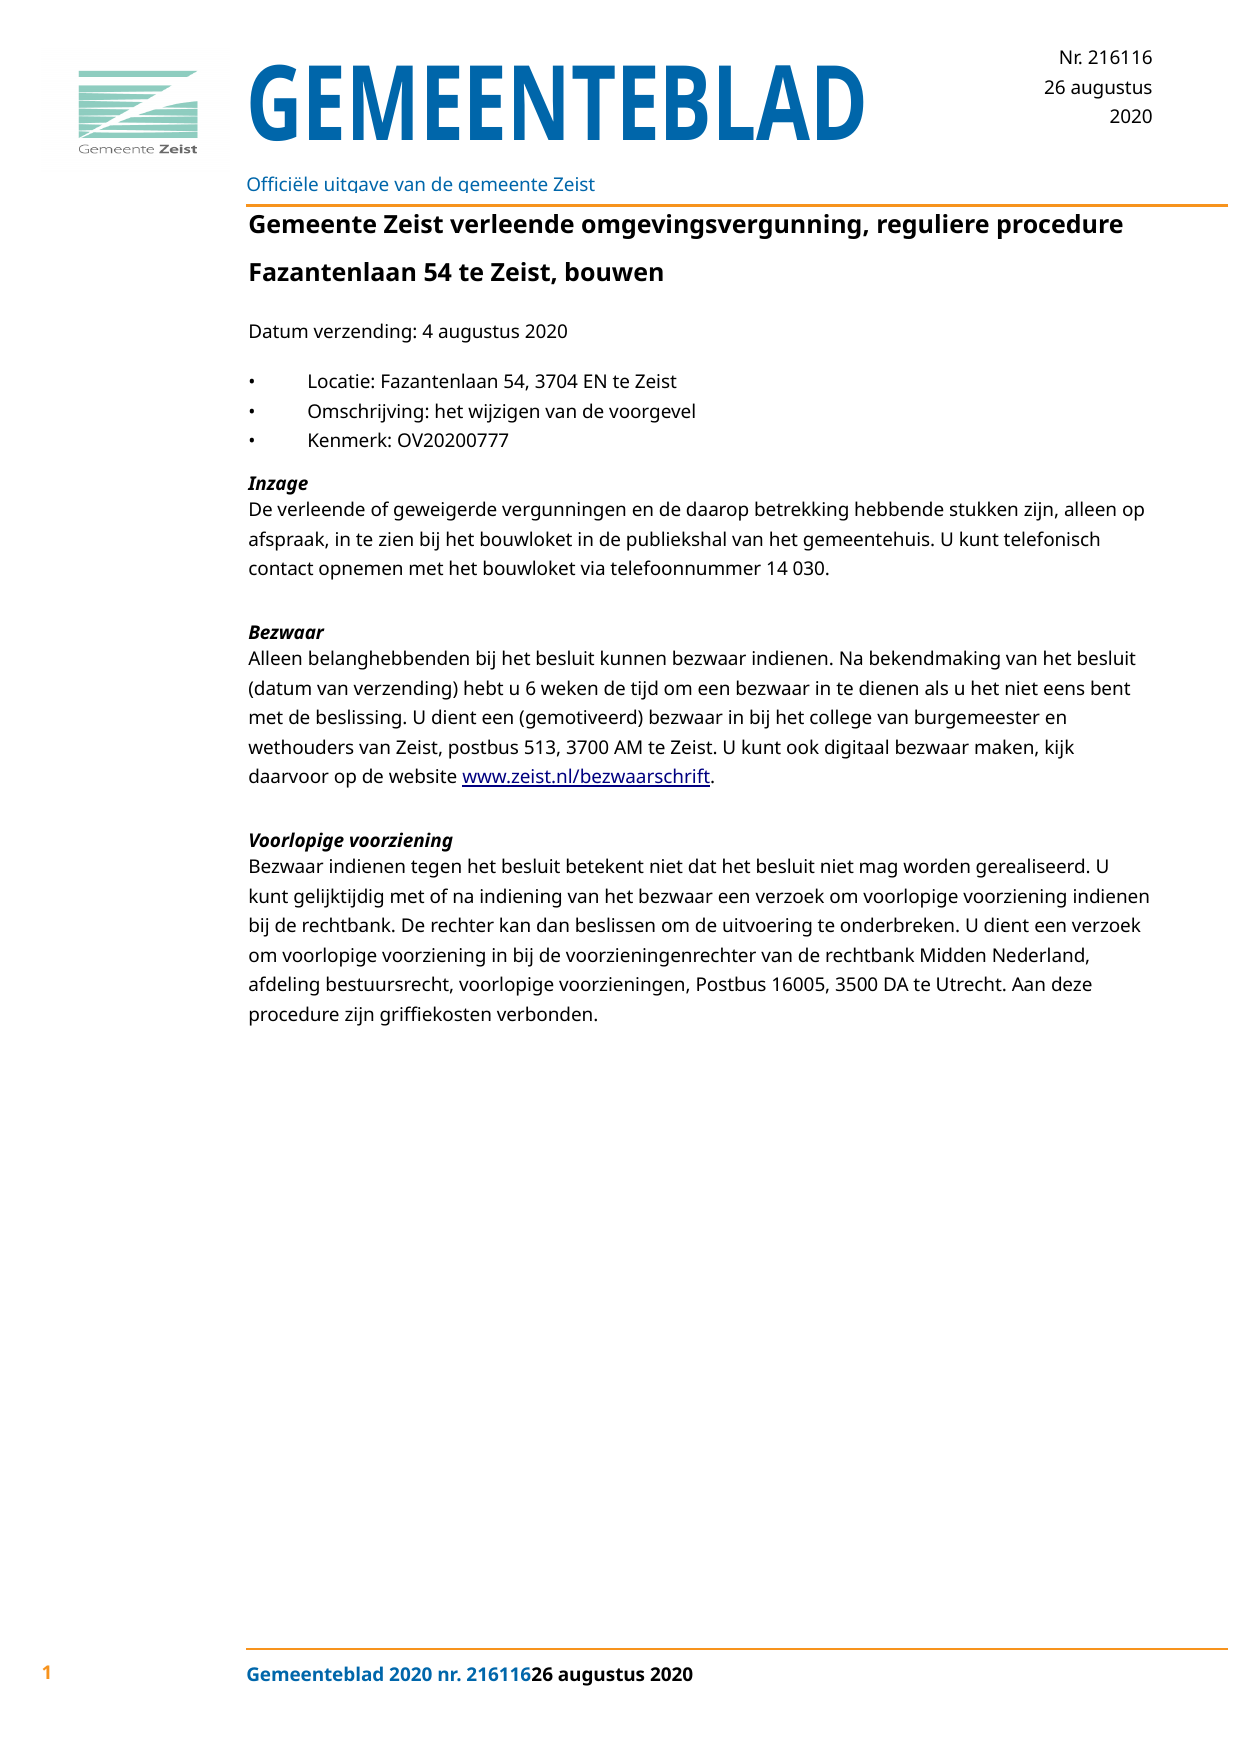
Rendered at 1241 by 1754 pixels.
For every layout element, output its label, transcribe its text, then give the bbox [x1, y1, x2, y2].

text Bezwaar [248, 619, 1152, 645]
text Gemeente Zeist verleende omgevingsvergunning, reguliere procedure Fazantenlaan 54 te Zeist, bouwen [248, 207, 1152, 288]
picture [41, 47, 231, 172]
list Omschrijving: het wijzigen van de voorgevel [248, 398, 1152, 424]
text Datum verzending: 4 augustus 2020 [248, 318, 1152, 344]
list Kenmerk: OV20200777 [248, 427, 1152, 453]
text De verleende of geweigerde vergunningen en de daarop betrekking hebbende stukken zijn, alleen op afspraak, in te zien bij het bouwloket in de publiekshal van het gemeentehuis. U kunt telefonisch contact opnemen met het bouwloket via telefoonnummer 14 030. [248, 496, 1152, 581]
text Alleen belanghebbenden bij het besluit kunnen bezwaar indienen. Na bekendmaking van het besluit (datum van verzending) hebt u 6 weken de tijd om een bezwaar in te dienen als u het niet eens bent met de beslissing. U dient een (gemotiveerd) bezwaar in bij het college van burgemeester en wethouders van Zeist, postbus 513, 3700 AM te Zeist. U kunt ook digitaal bezwaar maken, kijk daarvoor op de website www.zeist.nl/bezwaarschrift. [248, 645, 1152, 789]
text Voorlopige voorziening [248, 827, 1152, 853]
list Locatie: Fazantenlaan 54, 3704 EN te Zeist [248, 368, 1152, 394]
text Inzage [248, 471, 1152, 496]
text Bezwaar indienen tegen het besluit betekent niet dat het besluit niet mag worden gerealiseerd. U kunt gelijktijdig met of na indiening van het bezwaar een verzoek om voorlopige voorziening indienen bij de rechtbank. De rechter kan dan beslissen om de uitvoering te onderbreken. U dient een verzoek om voorlopige voorziening in bij de voorzieningenrechter van de rechtbank Midden Nederland, afdeling bestuursrecht, voorlopige voorzieningen, Postbus 16005, 3500 DA te Utrecht. Aan deze procedure zijn griffiekosten verbonden. [248, 853, 1152, 1027]
